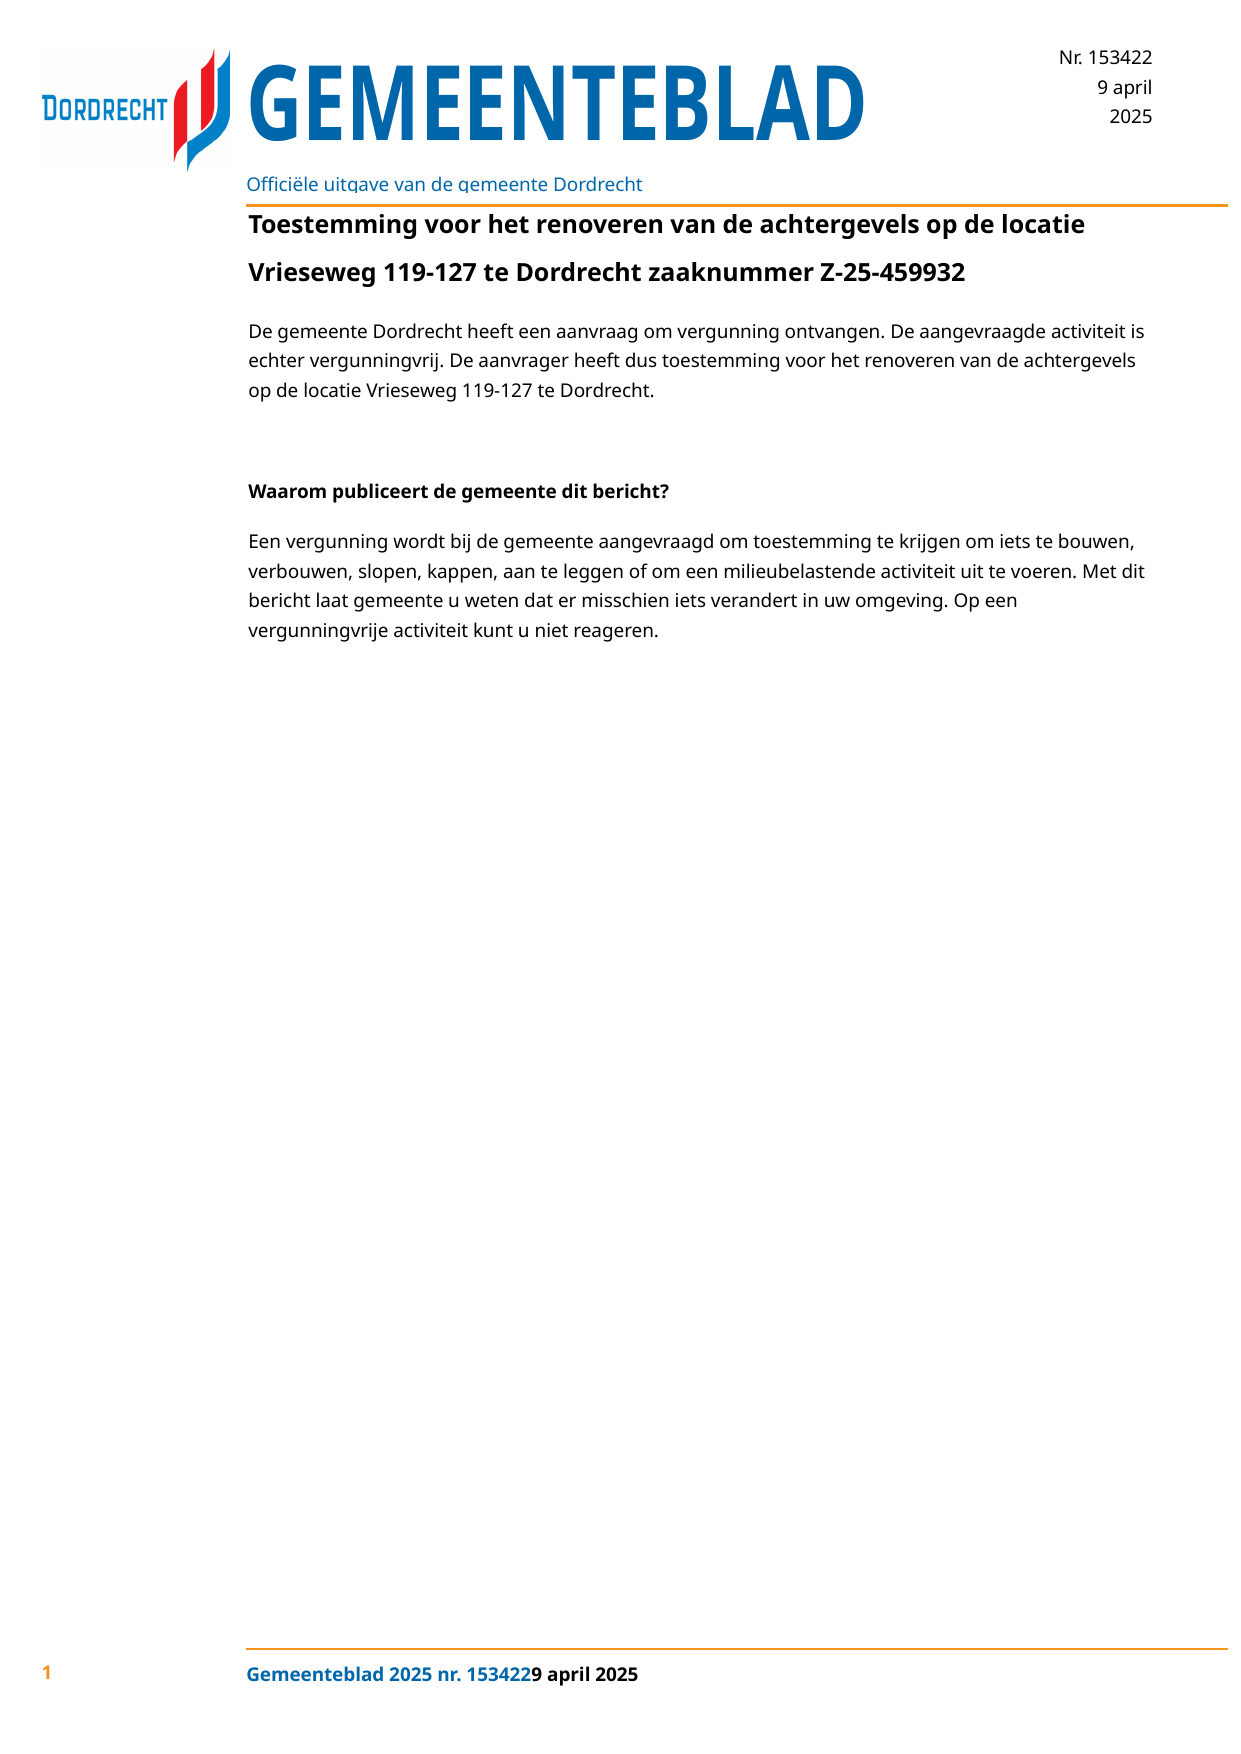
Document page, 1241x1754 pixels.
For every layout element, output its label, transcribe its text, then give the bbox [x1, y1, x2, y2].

text De gemeente Dordrecht heeft een aanvraag om vergunning ontvangen. De aangevraagde activiteit is echter vergunningvrij. De aanvrager heeft dus toestemming voor het renoveren van de achtergevels op de locatie Vrieseweg 119-127 te Dordrecht. [248, 318, 1152, 403]
picture [41, 47, 231, 172]
text Waarom publiceert de gemeente dit bericht? [248, 478, 1152, 504]
text Een vergunning wordt bij de gemeente aangevraagd om toestemming te krijgen om iets te bouwen, verbouwen, slopen, kappen, aan te leggen of om een milieubelastende activiteit uit te voeren. Met dit bericht laat gemeente u weten dat er misschien iets verandert in uw omgeving. Op een vergunningvrije activiteit kunt u niet reageren. [248, 528, 1152, 643]
text Toestemming voor het renoveren van de achtergevels op de locatie Vrieseweg 119-127 te Dordrecht zaaknummer Z-25-459932 [248, 207, 1152, 288]
